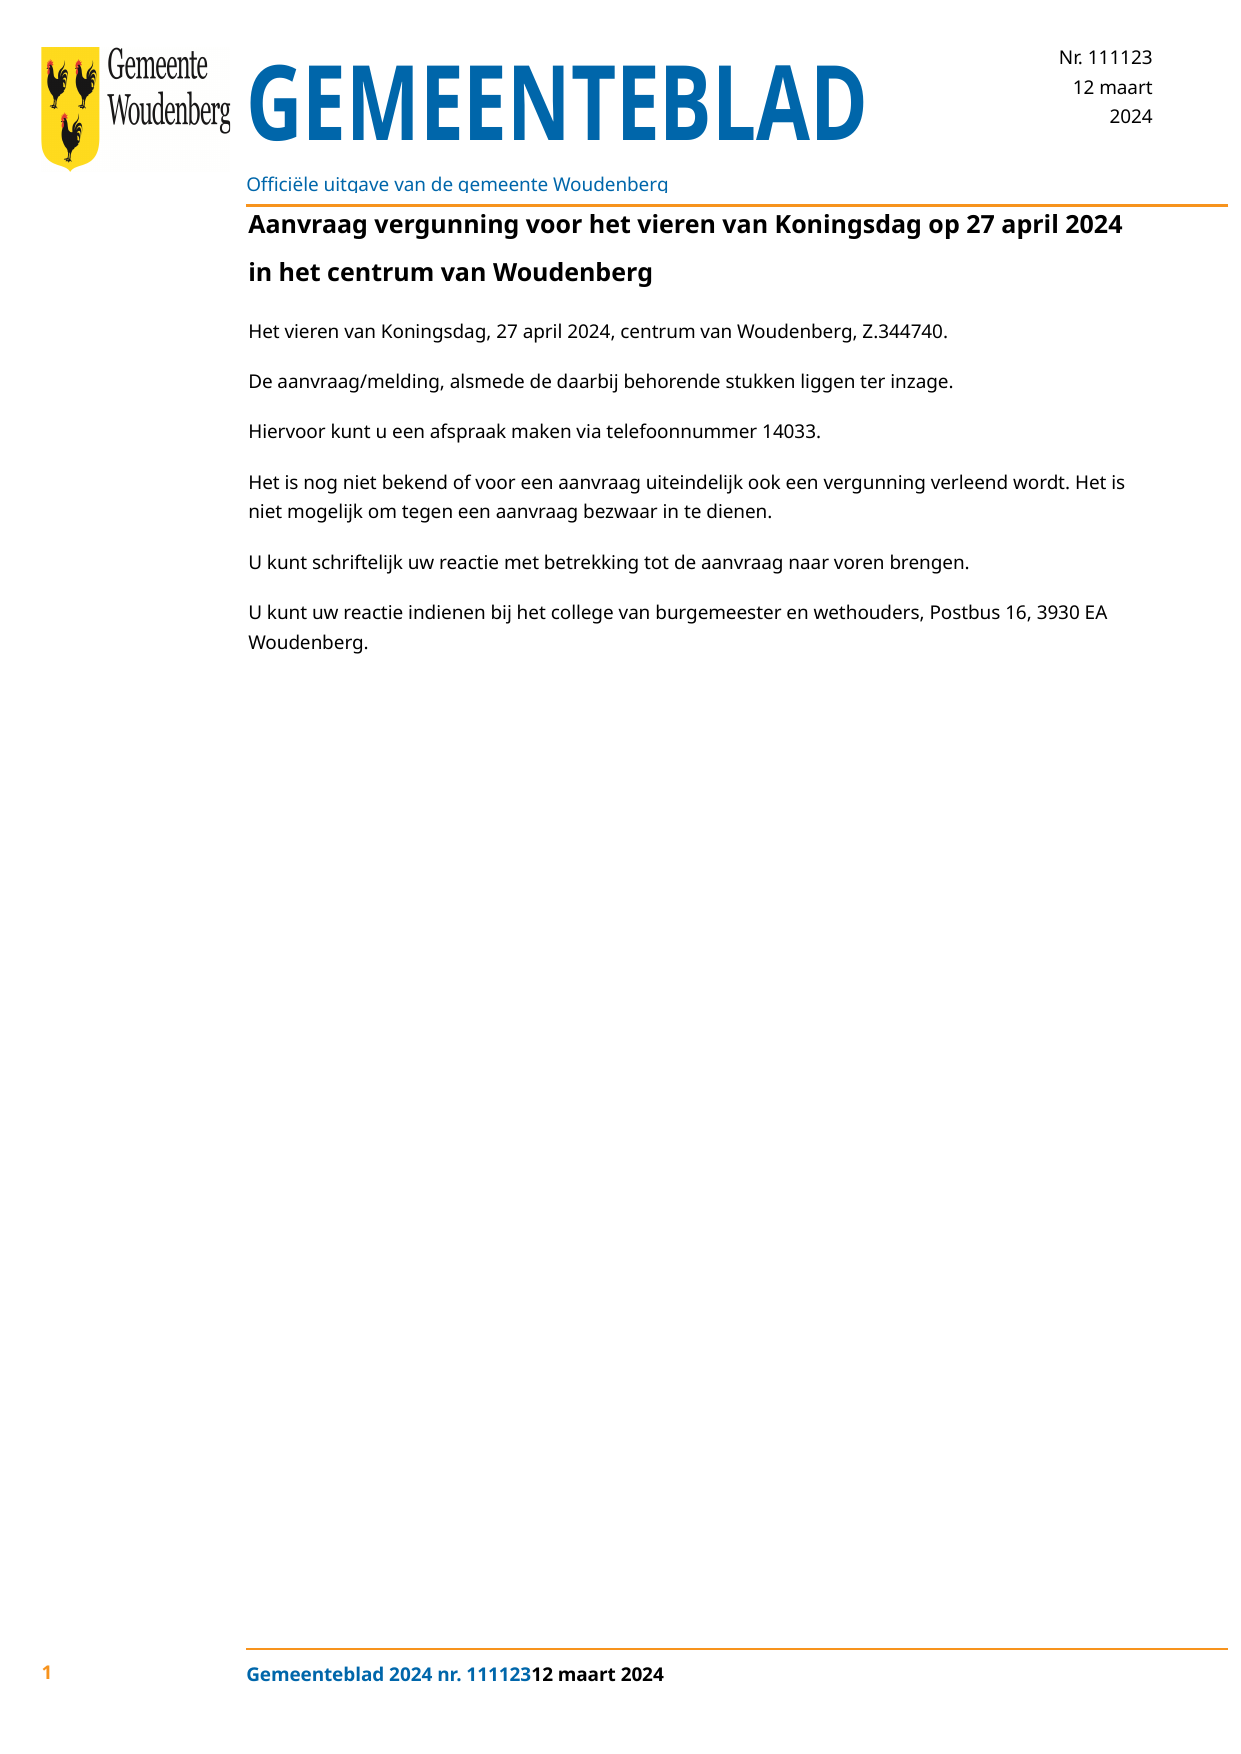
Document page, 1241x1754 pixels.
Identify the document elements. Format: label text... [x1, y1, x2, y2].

text U kunt schriftelijk uw reactie met betrekking tot de aanvraag naar voren brengen. [248, 549, 1152, 575]
text Het is nog niet bekend of voor een aanvraag uiteindelijk ook een vergunning verleend wordt. Het is niet mogelijk om tegen een aanvraag bezwaar in te dienen. [248, 469, 1152, 524]
text U kunt uw reactie indienen bij het college van burgemeester en wethouders, Postbus 16, 3930 EA Woudenberg. [248, 599, 1152, 655]
text De aanvraag/melding, alsmede de daarbij behorende stukken liggen ter inzage. [248, 368, 1152, 394]
text Hiervoor kunt u een afspraak maken via telefoonnummer 14033. [248, 419, 1152, 444]
text Aanvraag vergunning voor het vieren van Koningsdag op 27 april 2024 in het centrum van Woudenberg [248, 207, 1152, 288]
picture [41, 47, 231, 172]
text Het vieren van Koningsdag, 27 april 2024, centrum van Woudenberg, Z.344740. [248, 318, 1152, 344]
